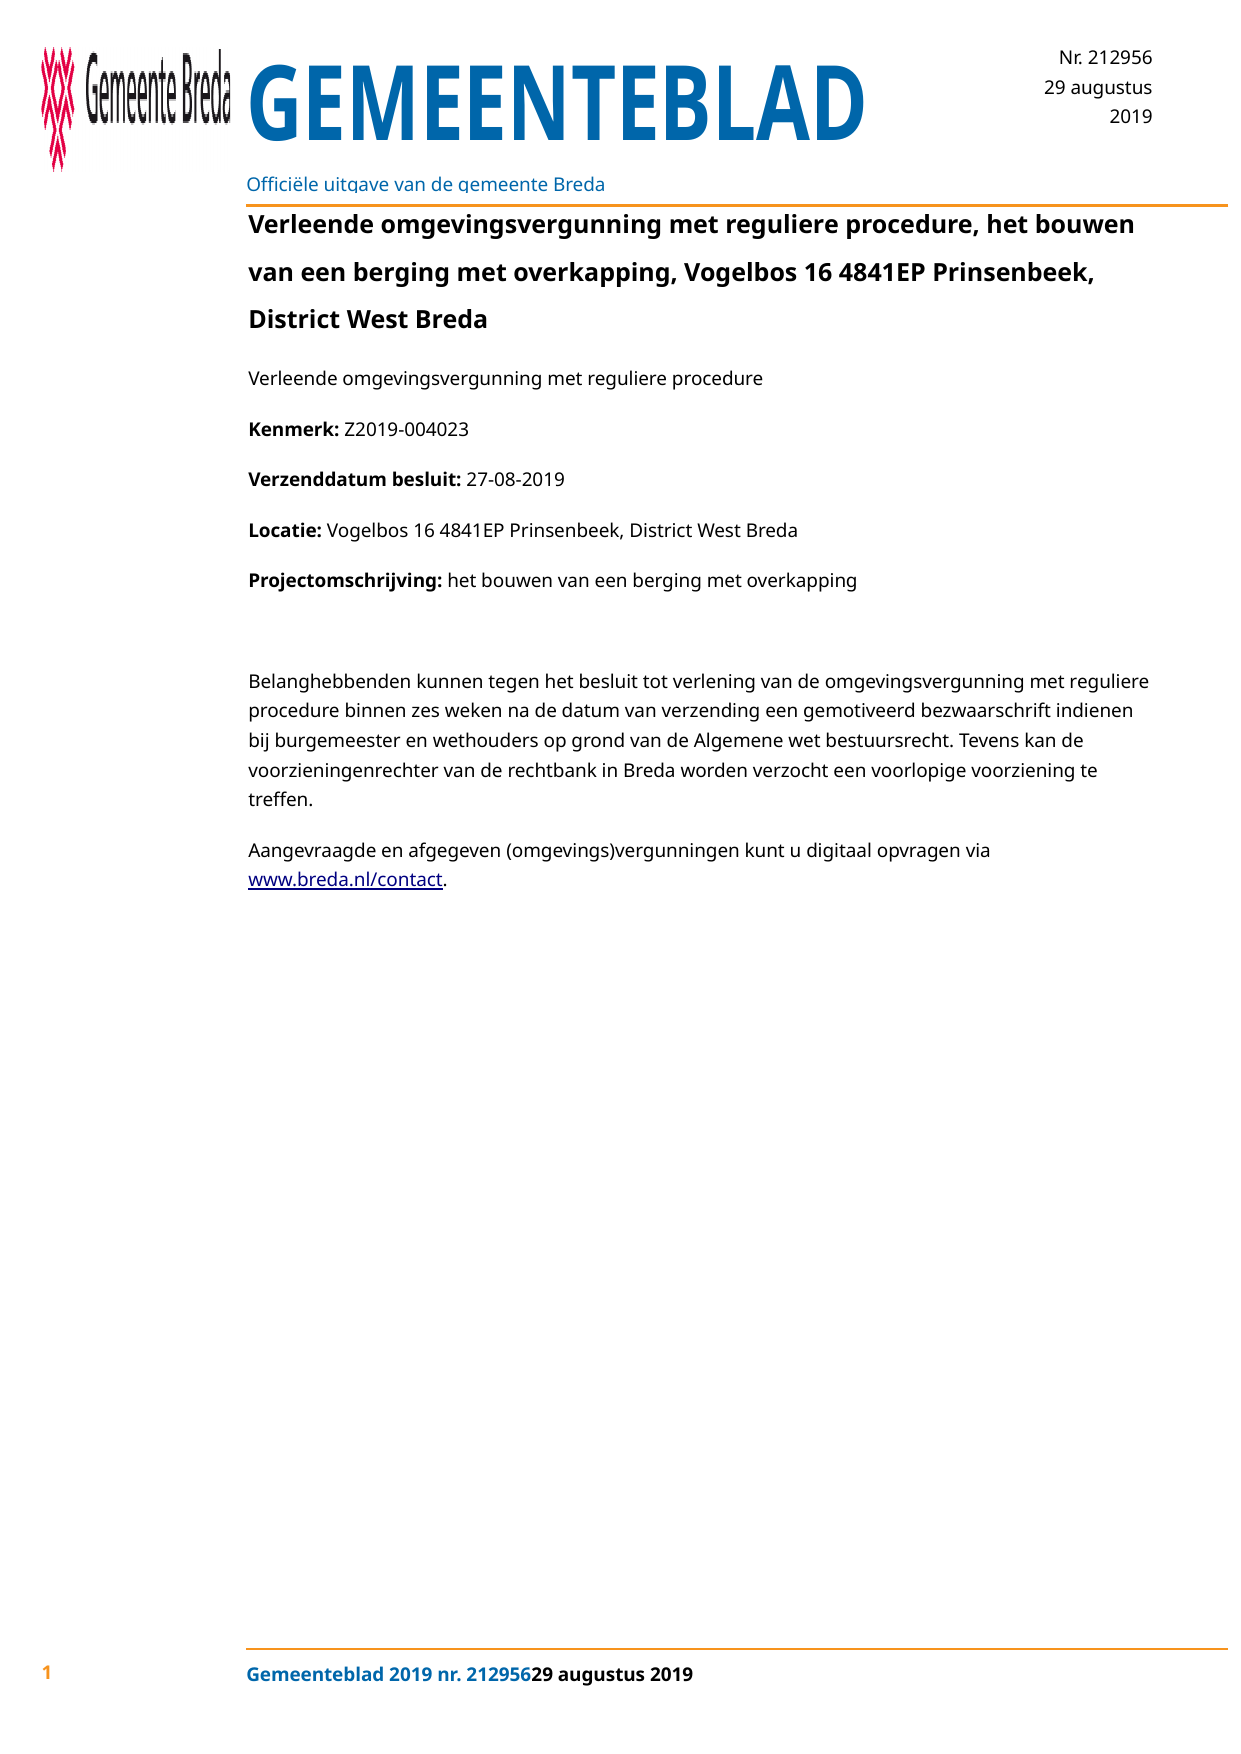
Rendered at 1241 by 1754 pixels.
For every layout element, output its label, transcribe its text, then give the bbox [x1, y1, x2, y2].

text Verleende omgevingsvergunning met reguliere procedure [248, 366, 1152, 391]
text Kenmerk: Z2019-004023 [248, 416, 1152, 442]
text Aangevraagde en afgegeven (omgevings)vergunningen kunt u digitaal opvragen via www.breda.nl/contact. [248, 837, 1152, 892]
text Verzenddatum besluit: 27-08-2019 [248, 466, 1152, 492]
text Projectomschrijving: het bouwen van een berging met overkapping [248, 567, 1152, 593]
text Belanghebbenden kunnen tegen het besluit tot verlening van de omgevingsvergunning met reguliere procedure binnen zes weken na de datum van verzending een gemotiveerd bezwaarschrift indienen bij burgemeester en wethouders op grond van de Algemene wet bestuursrecht. Tevens kan de voorzieningenrechter van de rechtbank in Breda worden verzocht een voorlopige voorziening te treffen. [248, 668, 1152, 812]
text Verleende omgevingsvergunning met reguliere procedure, het bouwen van een berging met overkapping, Vogelbos 16 4841EP Prinsenbeek, District West Breda [248, 207, 1152, 336]
picture [41, 47, 231, 172]
text Locatie: Vogelbos 16 4841EP Prinsenbeek, District West Breda [248, 517, 1152, 542]
